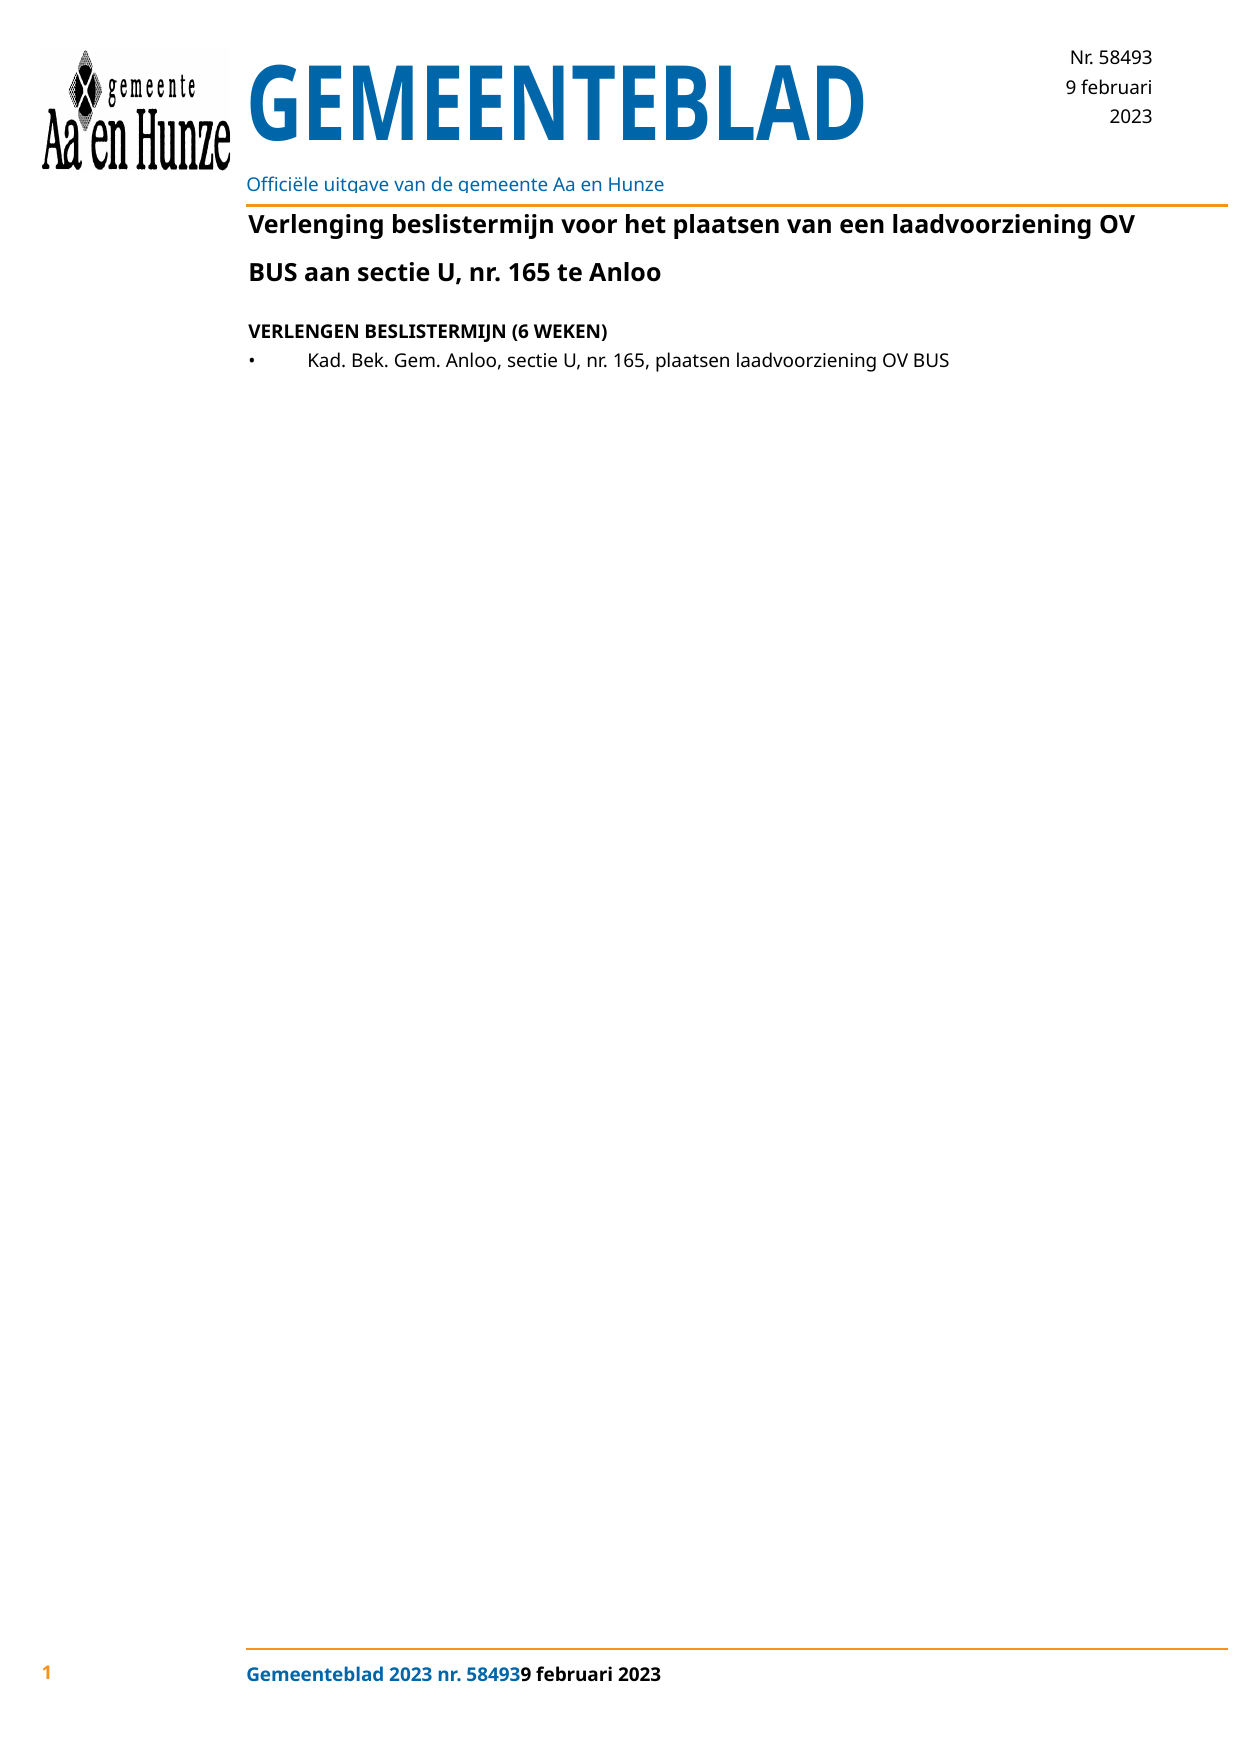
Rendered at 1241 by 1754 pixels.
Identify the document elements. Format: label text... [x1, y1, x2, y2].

text Verlenging beslistermijn voor het plaatsen van een laadvoorziening OV BUS aan sectie U, nr. 165 te Anloo [248, 207, 1152, 288]
picture [41, 47, 231, 172]
text VERLENGEN BESLISTERMIJN (6 WEKEN) [248, 318, 1152, 344]
list Kad. Bek. Gem. Anloo, sectie U, nr. 165, plaatsen laadvoorziening OV BUS [248, 347, 1152, 373]
